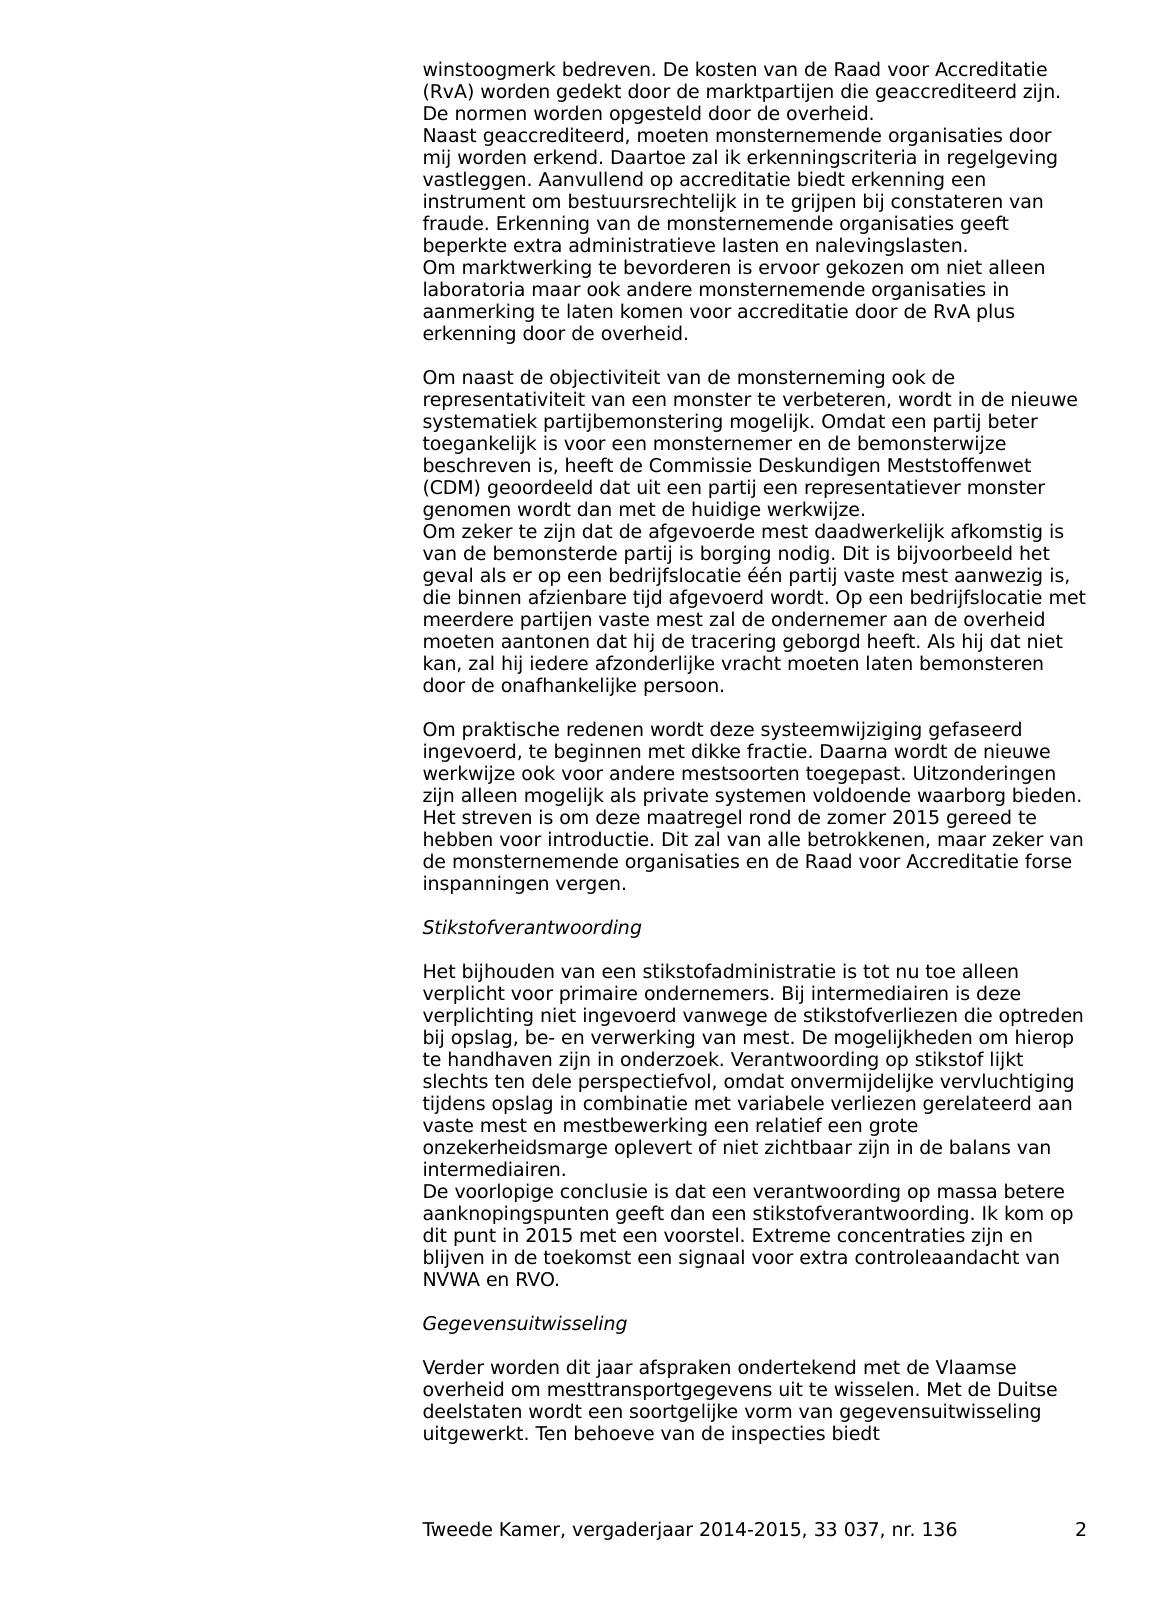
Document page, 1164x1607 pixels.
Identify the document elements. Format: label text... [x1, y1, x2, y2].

text winstoogmerk bedreven. De kosten van de Raad voor Accreditatie (RvA) worden gedekt door de marktpartijen die geaccrediteerd zijn. De normen worden opgesteld door de overheid. [422, 59, 1087, 125]
text Om marktwerking te bevorderen is ervoor gekozen om niet alleen laboratoria maar ook andere monsternemende organisaties in aanmerking te laten komen voor accreditatie door de RvA plus erkenning door de overheid. [422, 257, 1087, 345]
text Om zeker te zijn dat de afgevoerde mest daadwerkelijk afkomstig is van de bemonsterde partij is borging nodig. Dit is bijvoorbeeld het geval als er op een bedrijfslocatie één partij vaste mest aanwezig is, die binnen afzienbare tijd afgevoerd wordt. Op een bedrijfslocatie met meerdere partijen vaste mest zal de ondernemer aan de overheid moeten aantonen dat hij de tracering geborgd heeft. Als hij dat niet kan, zal hij iedere afzonderlijke vracht moeten laten bemonsteren door de onafhankelijke persoon. [422, 521, 1087, 697]
text De voorlopige conclusie is dat een verantwoording op massa betere aanknopingspunten geeft dan een stikstofverantwoording. Ik kom op dit punt in 2015 met een voorstel. Extreme concentraties zijn en blijven in de toekomst een signaal voor extra controleaandacht van NVWA en RVO. [422, 1181, 1087, 1291]
text Naast geaccrediteerd, moeten monsternemende organisaties door mij worden erkend. Daartoe zal ik erkenningscriteria in regelgeving vastleggen. Aanvullend op accreditatie biedt erkenning een instrument om bestuursrechtelijk in te grijpen bij constateren van fraude. Erkenning van de monsternemende organisaties geeft beperkte extra administratieve lasten en nalevingslasten. [422, 125, 1087, 257]
text Verder worden dit jaar afspraken ondertekend met de Vlaamse overheid om mesttransportgegevens uit te wisselen. Met de Duitse deelstaten wordt een soortgelijke vorm van gegevensuitwisseling uitgewerkt. Ten behoeve van de inspecties biedt [422, 1357, 1087, 1445]
subtitle Stikstofverantwoording [422, 917, 1087, 939]
text Om praktische redenen wordt deze systeemwijziging gefaseerd ingevoerd, te beginnen met dikke fractie. Daarna wordt de nieuwe werkwijze ook voor andere mestsoorten toegepast. Uitzonderingen zijn alleen mogelijk als private systemen voldoende waarborg bieden. [422, 719, 1087, 807]
text Het streven is om deze maatregel rond de zomer 2015 gereed te hebben voor introductie. Dit zal van alle betrokkenen, maar zeker van de monsternemende organisaties en de Raad voor Accreditatie forse inspanningen vergen. [422, 807, 1087, 895]
text Om naast de objectiviteit van de monsterneming ook de representativiteit van een monster te verbeteren, wordt in de nieuwe systematiek partijbemonstering mogelijk. Omdat een partij beter toegankelijk is voor een monsternemer en de bemonsterwijze beschreven is, heeft de Commissie Deskundigen Meststoffenwet (CDM) geoordeeld dat uit een partij een representatiever monster genomen wordt dan met de huidige werkwijze. [422, 367, 1087, 521]
subtitle Gegevensuitwisseling [422, 1313, 1087, 1335]
text Het bijhouden van een stikstofadministratie is tot nu toe alleen verplicht voor primaire ondernemers. Bij intermediairen is deze verplichting niet ingevoerd vanwege de stikstofverliezen die optreden bij opslag, be- en verwerking van mest. De mogelijkheden om hierop te handhaven zijn in onderzoek. Verantwoording op stikstof lijkt slechts ten dele perspectiefvol, omdat onvermijdelijke vervluchtiging tijdens opslag in combinatie met variabele verliezen gerelateerd aan vaste mest en mestbewerking een relatief een grote onzekerheidsmarge oplevert of niet zichtbaar zijn in de balans van intermediairen. [422, 961, 1087, 1181]
